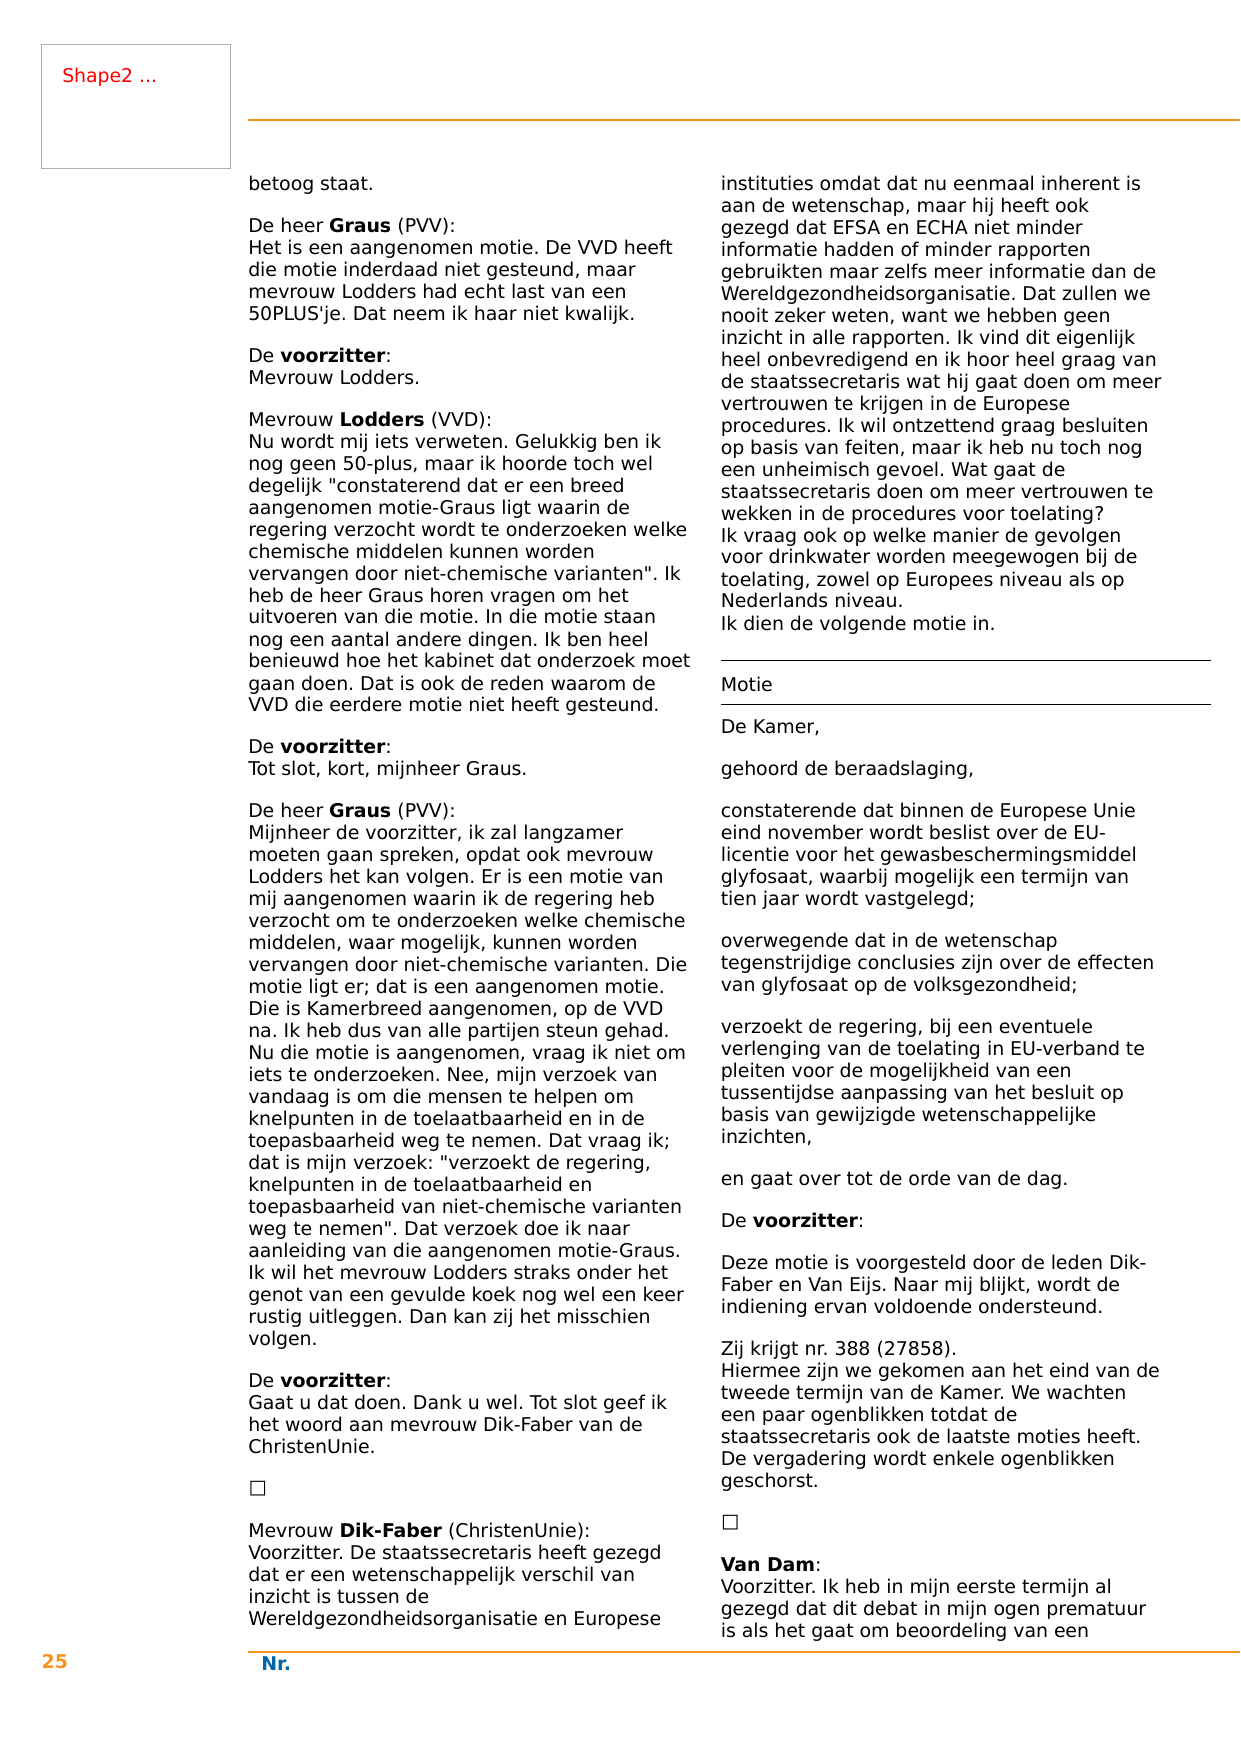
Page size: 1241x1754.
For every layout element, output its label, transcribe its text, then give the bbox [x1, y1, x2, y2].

text overwegende dat in de wetenschap tegenstrijdige conclusies zijn over de effecten van glyfosaat op de volksgezondheid; [721, 930, 1163, 996]
text Ik vraag ook op welke manier de gevolgen voor drinkwater worden meegewogen bij de toelating, zowel op Europees niveau als op Nederlands niveau. [721, 524, 1163, 612]
text Mevrouw Lodders (VVD): [248, 409, 691, 431]
text De voorzitter: [248, 1370, 691, 1392]
text De voorzitter: [721, 1210, 1163, 1232]
text instituties omdat dat nu eenmaal inherent is aan de wetenschap, maar hij heeft ook gezegd dat EFSA en ECHA niet minder informatie hadden of minder rapporten gebruikten maar zelfs meer informatie dan de Wereldgezondheidsorganisatie. Dat zullen we nooit zeker weten, want we hebben geen inzicht in alle rapporten. Ik vind dit eigenlijk heel onbevredigend en ik hoor heel graag van de staatssecretaris wat hij gaat doen om meer vertrouwen te krijgen in de Europese procedures. Ik wil ontzettend graag besluiten op basis van feiten, maar ik heb nu toch nog een unheimisch gevoel. Wat gaat de staatssecretaris doen om meer vertrouwen te wekken in de procedures voor toelating? [721, 173, 1163, 524]
text De vergadering wordt enkele ogenblikken geschorst. [721, 1448, 1163, 1492]
text constaterende dat binnen de Europese Unie eind november wordt beslist over de EU-licentie voor het gewasbeschermingsmiddel glyfosaat, waarbij mogelijk een termijn van tien jaar wordt vastgelegd; [721, 800, 1163, 910]
text en gaat over tot de orde van de dag. [721, 1168, 1163, 1190]
text Tot slot, kort, mijnheer Graus. [248, 758, 691, 780]
text Zij krijgt nr. 388 (27858). [721, 1338, 1163, 1360]
text Gaat u dat doen. Dank u wel. Tot slot geef ik het woord aan mevrouw Dik-Faber van de ChristenUnie. [248, 1392, 691, 1458]
text Nu wordt mij iets verweten. Gelukkig ben ik nog geen 50-plus, maar ik hoorde toch wel degelijk "constaterend dat er een breed aangenomen motie-Graus ligt waarin de regering verzocht wordt te onderzoeken welke chemische middelen kunnen worden vervangen door niet-chemische varianten". Ik heb de heer Graus horen vragen om het uitvoeren van die motie. In die motie staan nog een aantal andere dingen. Ik ben heel benieuwd hoe het kabinet dat onderzoek moet gaan doen. Dat is ook de reden waarom de VVD die eerdere motie niet heeft gesteund. [248, 431, 691, 716]
text De voorzitter: [248, 736, 691, 758]
text Voorzitter. Ik heb in mijn eerste termijn al gezegd dat dit debat in mijn ogen prematuur is als het gaat om beoordeling van een [721, 1576, 1163, 1642]
text De heer Graus (PVV): [248, 800, 691, 822]
text Motie [721, 674, 1163, 696]
text Mevrouw Lodders. [248, 367, 691, 389]
text De heer Graus (PVV): [248, 215, 691, 237]
text De Kamer, [721, 716, 1163, 738]
text Van Dam: [721, 1554, 1163, 1576]
text Ik dien de volgende motie in. [721, 612, 1163, 634]
text De voorzitter: [248, 345, 691, 367]
text Mevrouw Dik-Faber (ChristenUnie): [248, 1520, 691, 1542]
text Het is een aangenomen motie. De VVD heeft die motie inderdaad niet gesteund, maar mevrouw Lodders had echt last van een 50PLUS'je. Dat neem ik haar niet kwalijk. [248, 237, 691, 325]
text Hiermee zijn we gekomen aan het eind van de tweede termijn van de Kamer. We wachten een paar ogenblikken totdat de staatssecretaris ook de laatste moties heeft. [721, 1360, 1163, 1448]
text Mijnheer de voorzitter, ik zal langzamer moeten gaan spreken, opdat ook mevrouw Lodders het kan volgen. Er is een motie van mij aangenomen waarin ik de regering heb verzocht om te onderzoeken welke chemische middelen, waar mogelijk, kunnen worden vervangen door niet-chemische varianten. Die motie ligt er; dat is een aangenomen motie. Die is Kamerbreed aangenomen, op de VVD na. Ik heb dus van alle partijen steun gehad. Nu die motie is aangenomen, vraag ik niet om iets te onderzoeken. Nee, mijn verzoek van vandaag is om die mensen te helpen om knelpunten in de toelaatbaarheid en in de toepasbaarheid weg te nemen. Dat vraag ik; dat is mijn verzoek: "verzoekt de regering, knelpunten in de toelaatbaarheid en toepasbaarheid van niet-chemische varianten weg te nemen". Dat verzoek doe ik naar aanleiding van die aangenomen motie-Graus. Ik wil het mevrouw Lodders straks onder het genot van een gevulde koek nog wel een keer rustig uitleggen. Dan kan zij het misschien volgen. [248, 822, 691, 1350]
text verzoekt de regering, bij een eventuele verlenging van de toelating in EU-verband te pleiten voor de mogelijkheid van een tussentijdse aanpassing van het besluit op basis van gewijzigde wetenschappelijke inzichten, [721, 1016, 1163, 1148]
text betoog staat. [248, 173, 691, 195]
text Voorzitter. De staatssecretaris heeft gezegd dat er een wetenschappelijk verschil van inzicht is tussen de Wereldgezondheidsorganisatie en Europese [248, 1542, 691, 1629]
text ⬜ [721, 1512, 1163, 1534]
text ⬜ [248, 1478, 691, 1500]
text Deze motie is voorgesteld door de leden Dik-Faber en Van Eijs. Naar mij blijkt, wordt de indiening ervan voldoende ondersteund. [721, 1252, 1163, 1318]
text gehoord de beraadslaging, [721, 758, 1163, 780]
